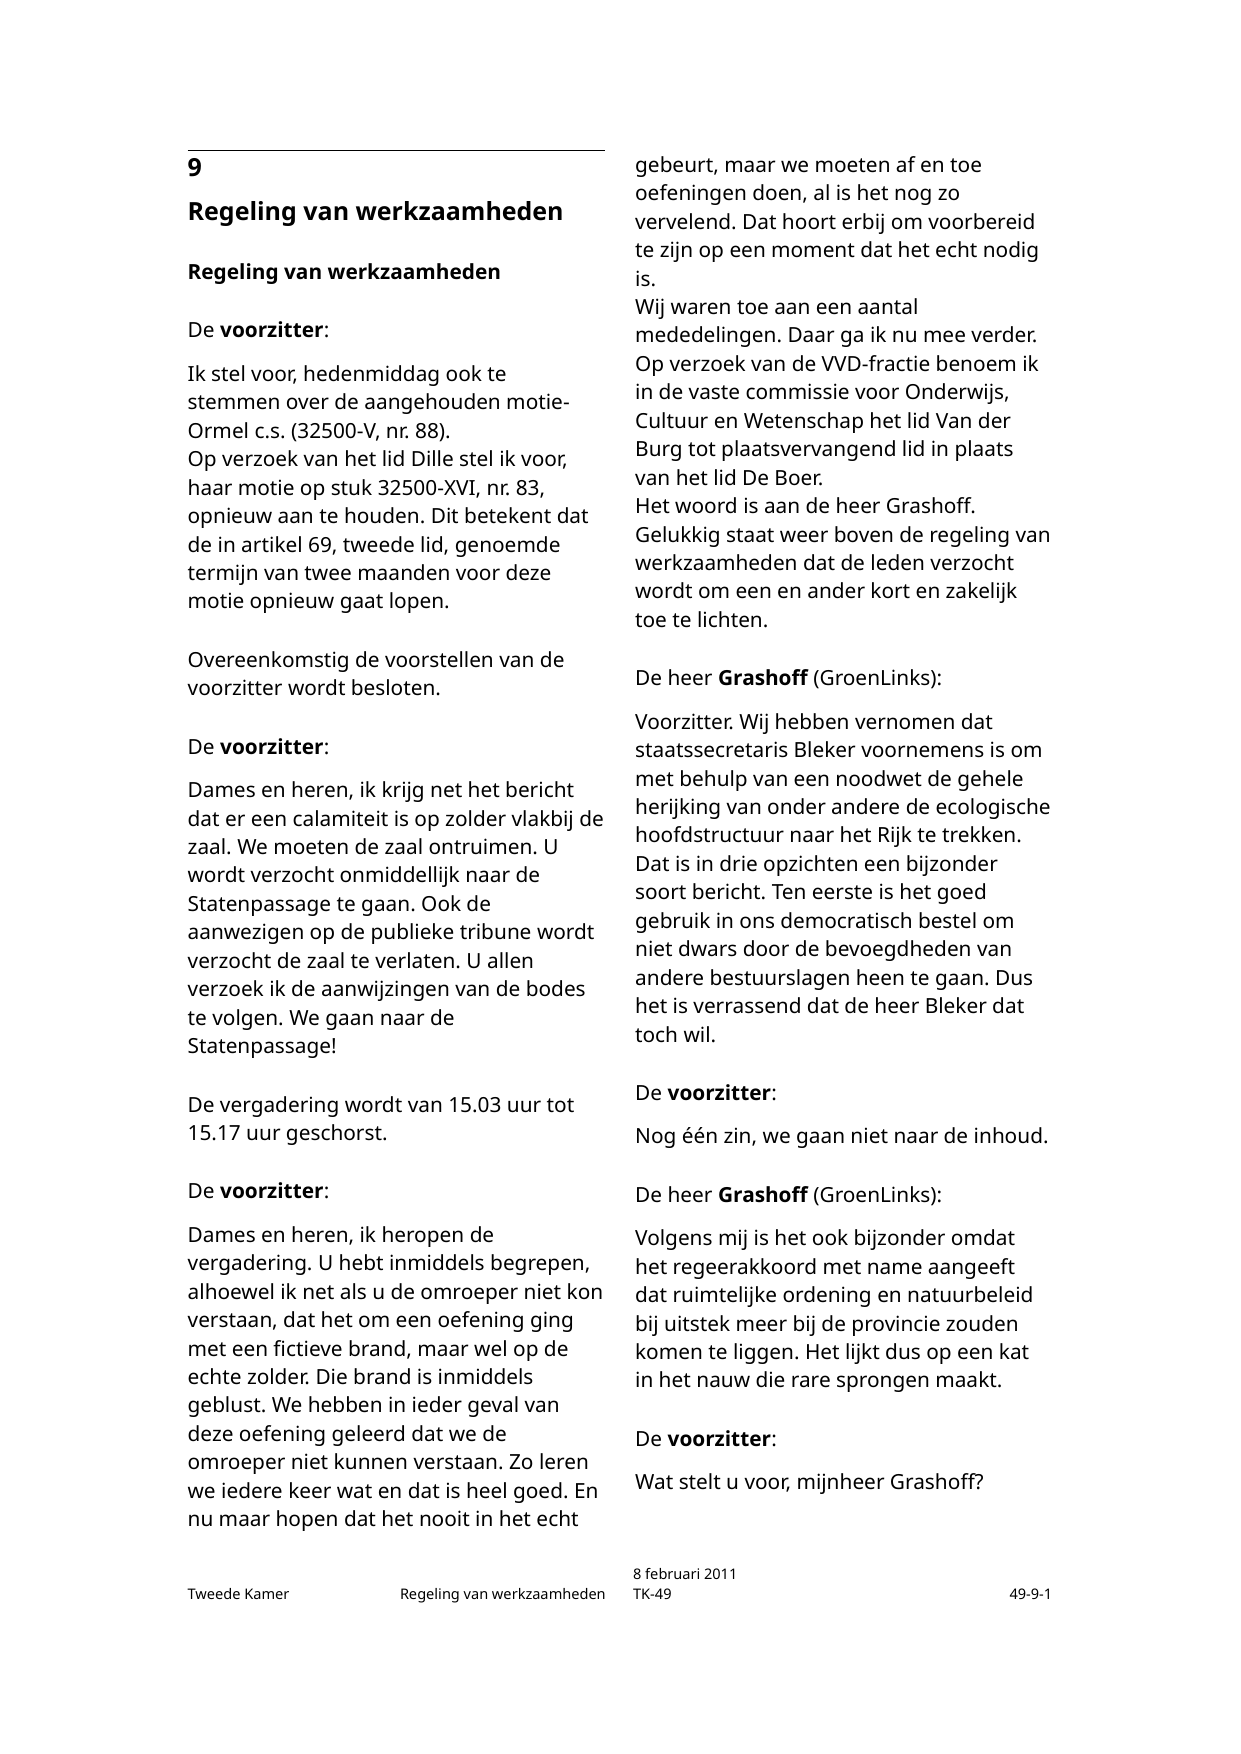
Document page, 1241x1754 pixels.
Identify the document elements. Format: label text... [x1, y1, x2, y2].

text Dames en heren, ik heropen de vergadering. U hebt inmiddels begrepen, alhoewel ik net als u de omroeper niet kon verstaan, dat het om een oefening ging met een fictieve brand, maar wel op de echte zolder. Die brand is inmiddels geblust. We hebben in ieder geval van deze oefening geleerd dat we de omroeper niet kunnen verstaan. Zo leren we iedere keer wat en dat is heel goed. En nu maar hopen dat het nooit in het echt [187, 1220, 605, 1533]
text De heer Grashoff (GroenLinks): [635, 1180, 1053, 1208]
text Volgens mij is het ook bijzonder omdat het regeerakkoord met name aangeeft dat ruimtelijke ordening en natuurbeleid bij uitstek meer bij de provincie zouden komen te liggen. Het lijkt dus op een kat in het nauw die rare sprongen maakt. [635, 1223, 1053, 1394]
text Op verzoek van het lid Dille stel ik voor, haar motie op stuk 32500-XVI, nr. 83, opnieuw aan te houden. Dit betekent dat de in artikel 69, tweede lid, genoemde termijn van twee maanden voor deze motie opnieuw gaat lopen. [187, 444, 605, 615]
text Voorzitter. Wij hebben vernomen dat staatssecretaris Bleker voornemens is om met behulp van een noodwet de gehele herijking van onder andere de ecologische hoofdstructuur naar het Rijk te trekken. Dat is in drie opzichten een bijzonder soort bericht. Ten eerste is het goed gebruik in ons democratisch bestel om niet dwars door de bevoegdheden van andere bestuurslagen heen te gaan. Dus het is verrassend dat de heer Bleker dat toch wil. [635, 707, 1053, 1048]
text Overeenkomstig de voorstellen van de voorzitter wordt besloten. [187, 645, 605, 702]
text Wat stelt u voor, mijnheer Grashoff? [635, 1467, 1053, 1496]
text De voorzitter: [635, 1078, 1053, 1107]
text Wij waren toe aan een aantal mededelingen. Daar ga ik nu mee verder. [635, 292, 1053, 349]
text 9 [187, 151, 605, 184]
text Dames en heren, ik krijg net het bericht dat er een calamiteit is op zolder vlakbij de zaal. We moeten de zaal ontruimen. U wordt verzocht onmiddellijk naar de Statenpassage te gaan. Ook de aanwezigen op de publieke tribune wordt verzocht de zaal te verlaten. U allen verzoek ik de aanwijzingen van de bodes te volgen. We gaan naar de Statenpassage! [187, 775, 605, 1060]
text Nog één zin, we gaan niet naar de inhoud. [635, 1122, 1053, 1150]
text Regeling van werkzaamheden [187, 193, 605, 227]
text De voorzitter: [187, 732, 605, 760]
text gebeurt, maar we moeten af en toe oefeningen doen, al is het nog zo vervelend. Dat hoort erbij om voorbereid te zijn op een moment dat het echt nodig is. [635, 150, 1053, 292]
text Ik stel voor, hedenmiddag ook te stemmen over de aangehouden motie-Ormel c.s. (32500-V, nr. 88). [187, 359, 605, 444]
text De voorzitter: [187, 316, 605, 344]
text Op verzoek van de VVD-fractie benoem ik in de vaste commissie voor Onderwijs, Cultuur en Wetenschap het lid Van der Burg tot plaatsvervangend lid in plaats van het lid De Boer. [635, 349, 1053, 491]
text De vergadering wordt van 15.03 uur tot 15.17 uur geschorst. [187, 1090, 605, 1147]
text Het woord is aan de heer Grashoff. Gelukkig staat weer boven de regeling van werkzaamheden dat de leden verzocht wordt om een en ander kort en zakelijk toe te lichten. [635, 491, 1053, 633]
text De voorzitter: [187, 1177, 605, 1205]
text De heer Grashoff (GroenLinks): [635, 663, 1053, 692]
text De voorzitter: [635, 1424, 1053, 1452]
text Regeling van werkzaamheden [187, 257, 605, 286]
